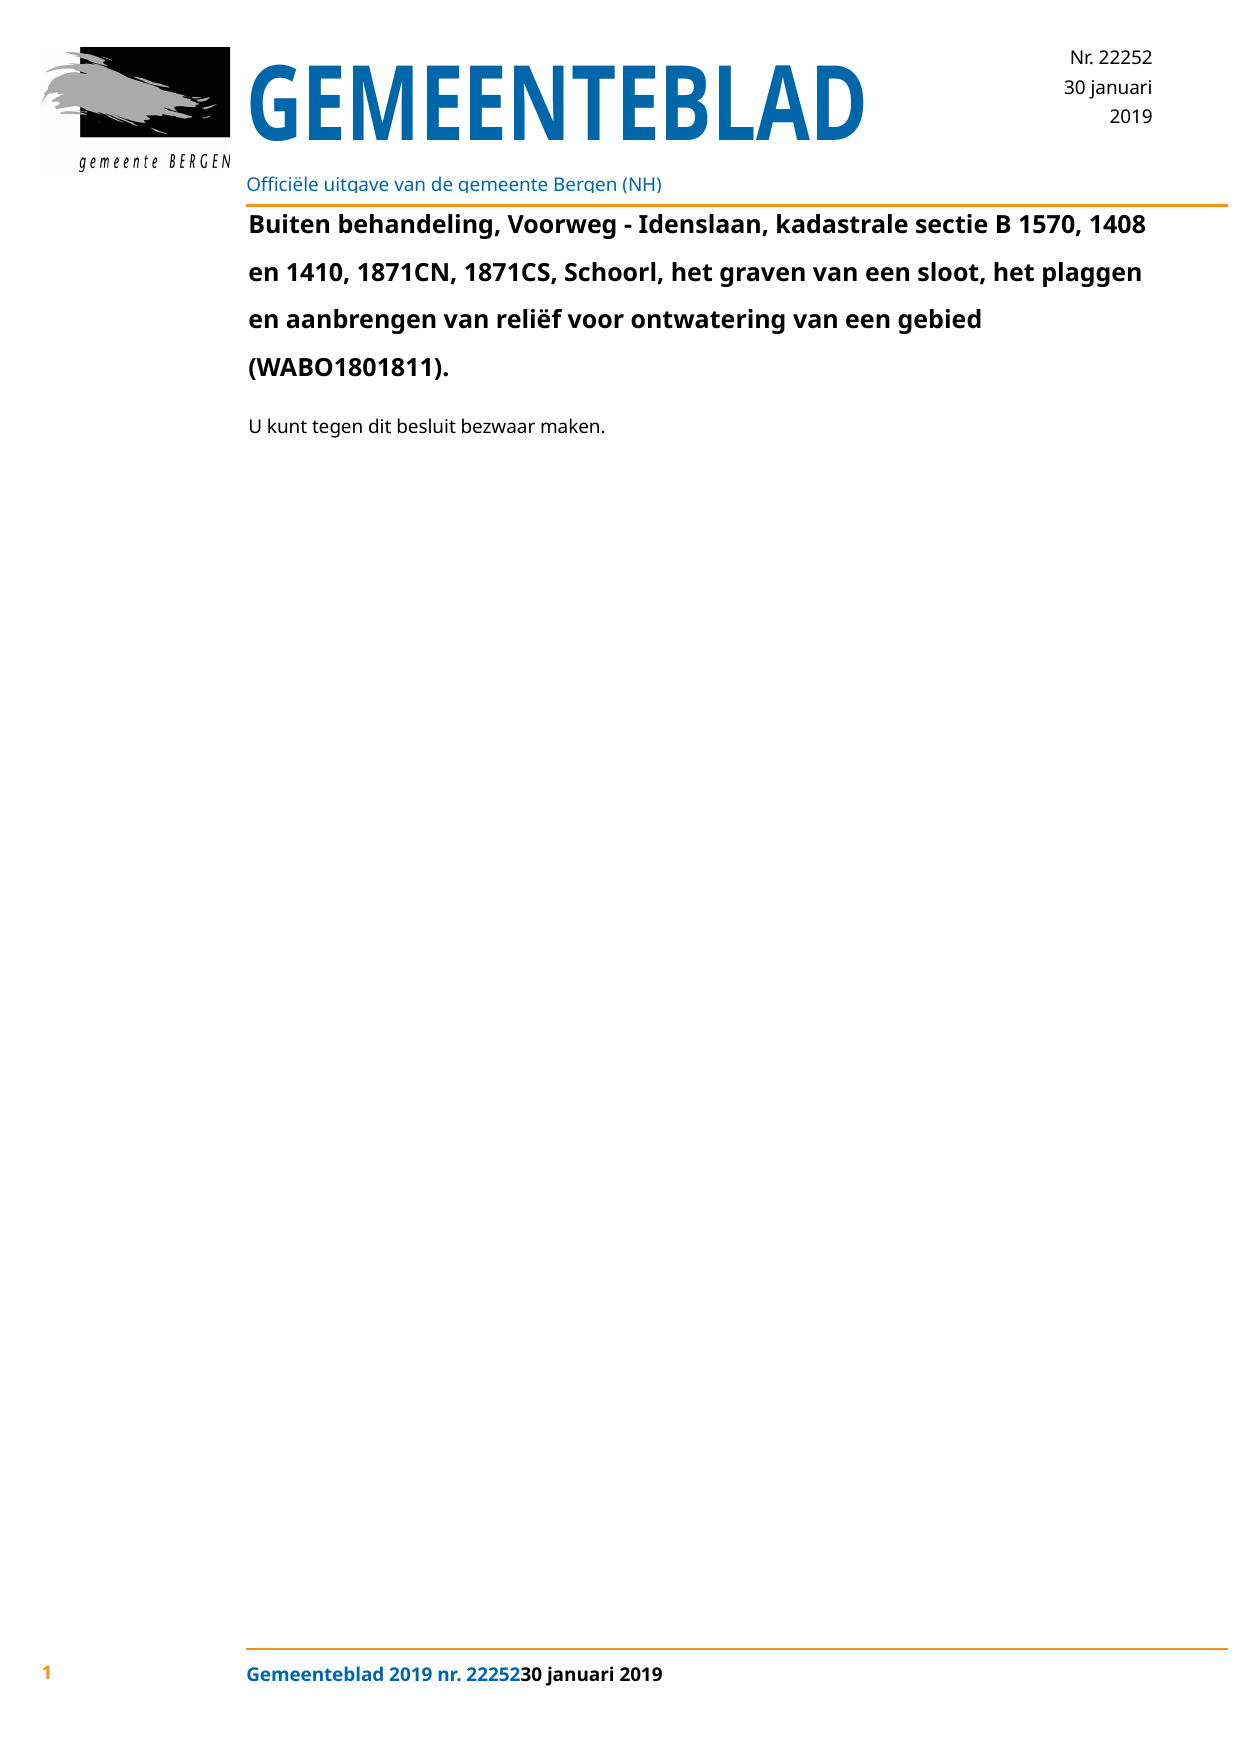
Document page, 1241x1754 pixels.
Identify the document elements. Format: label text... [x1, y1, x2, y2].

text Buiten behandeling, Voorweg - Idenslaan, kadastrale sectie B 1570, 1408 en 1410, 1871CN, 1871CS, Schoorl, het graven van een sloot, het plaggen en aanbrengen van reliëf voor ontwatering van een gebied (WABO1801811). [248, 207, 1152, 384]
picture [41, 47, 231, 172]
text U kunt tegen dit besluit bezwaar maken. [248, 413, 1152, 439]
